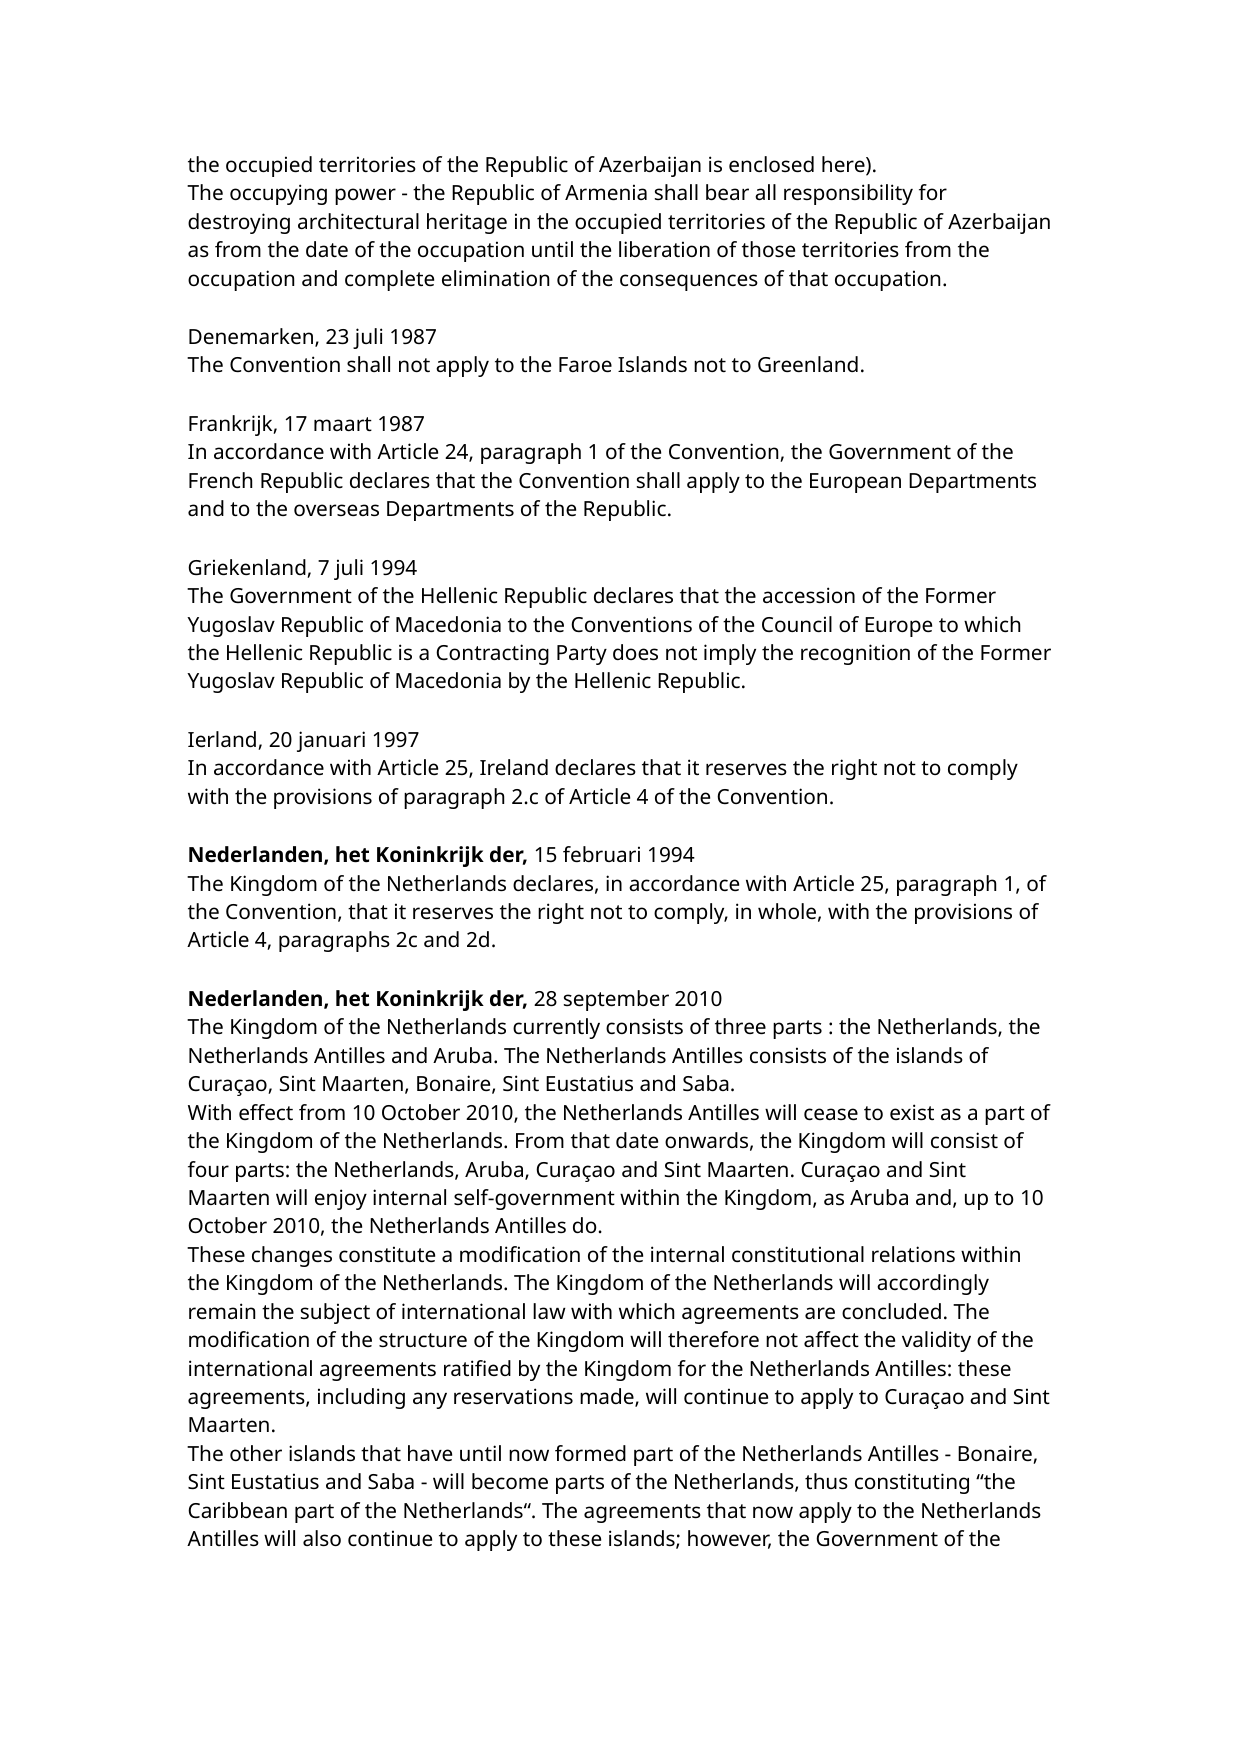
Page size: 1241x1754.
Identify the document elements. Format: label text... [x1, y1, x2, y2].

text The Convention shall not apply to the Faroe Islands not to Greenland. [187, 351, 1053, 379]
text Nederlanden, het Koninkrijk der, 28 september 2010 [187, 984, 1053, 1012]
text These changes constitute a modification of the internal constitutional relations within the Kingdom of the Netherlands. The Kingdom of the Netherlands will accordingly remain the subject of international law with which agreements are concluded. The modification of the structure of the Kingdom will therefore not affect the validity of the international agreements ratified by the Kingdom for the Netherlands Antilles: these agreements, including any reservations made, will continue to apply to Curaçao and Sint Maarten. [187, 1240, 1053, 1439]
text The Kingdom of the Netherlands declares, in accordance with Article 25, paragraph 1, of the Convention, that it reserves the right not to comply, in whole, with the provisions of Article 4, paragraphs 2c and 2d. [187, 869, 1053, 954]
text Ierland, 20 januari 1997 [187, 725, 1053, 753]
text the occupied territories of the Republic of Azerbaijan is enclosed here). [187, 150, 1053, 178]
text The Kingdom of the Netherlands currently consists of three parts : the Netherlands, the Netherlands Antilles and Aruba. The Netherlands Antilles consists of the islands of Curaçao, Sint Maarten, Bonaire, Sint Eustatius and Saba. [187, 1012, 1053, 1098]
text The Government of the Hellenic Republic declares that the accession of the Former Yugoslav Republic of Macedonia to the Conventions of the Council of Europe to which the Hellenic Republic is a Contracting Party does not imply the recognition of the Former Yugoslav Republic of Macedonia by the Hellenic Republic. [187, 581, 1053, 695]
text Nederlanden, het Koninkrijk der, 15 februari 1994 [187, 840, 1053, 869]
text The other islands that have until now formed part of the Netherlands Antilles - Bonaire, Sint Eustatius and Saba - will become parts of the Netherlands, thus constituting “the Caribbean part of the Netherlands“. The agreements that now apply to the Netherlands Antilles will also continue to apply to these islands; however, the Government of the [187, 1439, 1053, 1553]
text In accordance with Article 25, Ireland declares that it reserves the right not to comply with the provisions of paragraph 2.c of Article 4 of the Convention. [187, 753, 1053, 810]
text In accordance with Article 24, paragraph 1 of the Convention, the Government of the French Republic declares that the Convention shall apply to the European Departments and to the overseas Departments of the Republic. [187, 437, 1053, 523]
text With effect from 10 October 2010, the Netherlands Antilles will cease to exist as a part of the Kingdom of the Netherlands. From that date onwards, the Kingdom will consist of four parts: the Netherlands, Aruba, Curaçao and Sint Maarten. Curaçao and Sint Maarten will enjoy internal self-government within the Kingdom, as Aruba and, up to 10 October 2010, the Netherlands Antilles do. [187, 1098, 1053, 1240]
text Griekenland, 7 juli 1994 [187, 553, 1053, 581]
text Frankrijk, 17 maart 1987 [187, 409, 1053, 437]
text The occupying power - the Republic of Armenia shall bear all responsibility for destroying architectural heritage in the occupied territories of the Republic of Azerbaijan as from the date of the occupation until the liberation of those territories from the occupation and complete elimination of the consequences of that occupation. [187, 178, 1053, 292]
text Denemarken, 23 juli 1987 [187, 322, 1053, 351]
